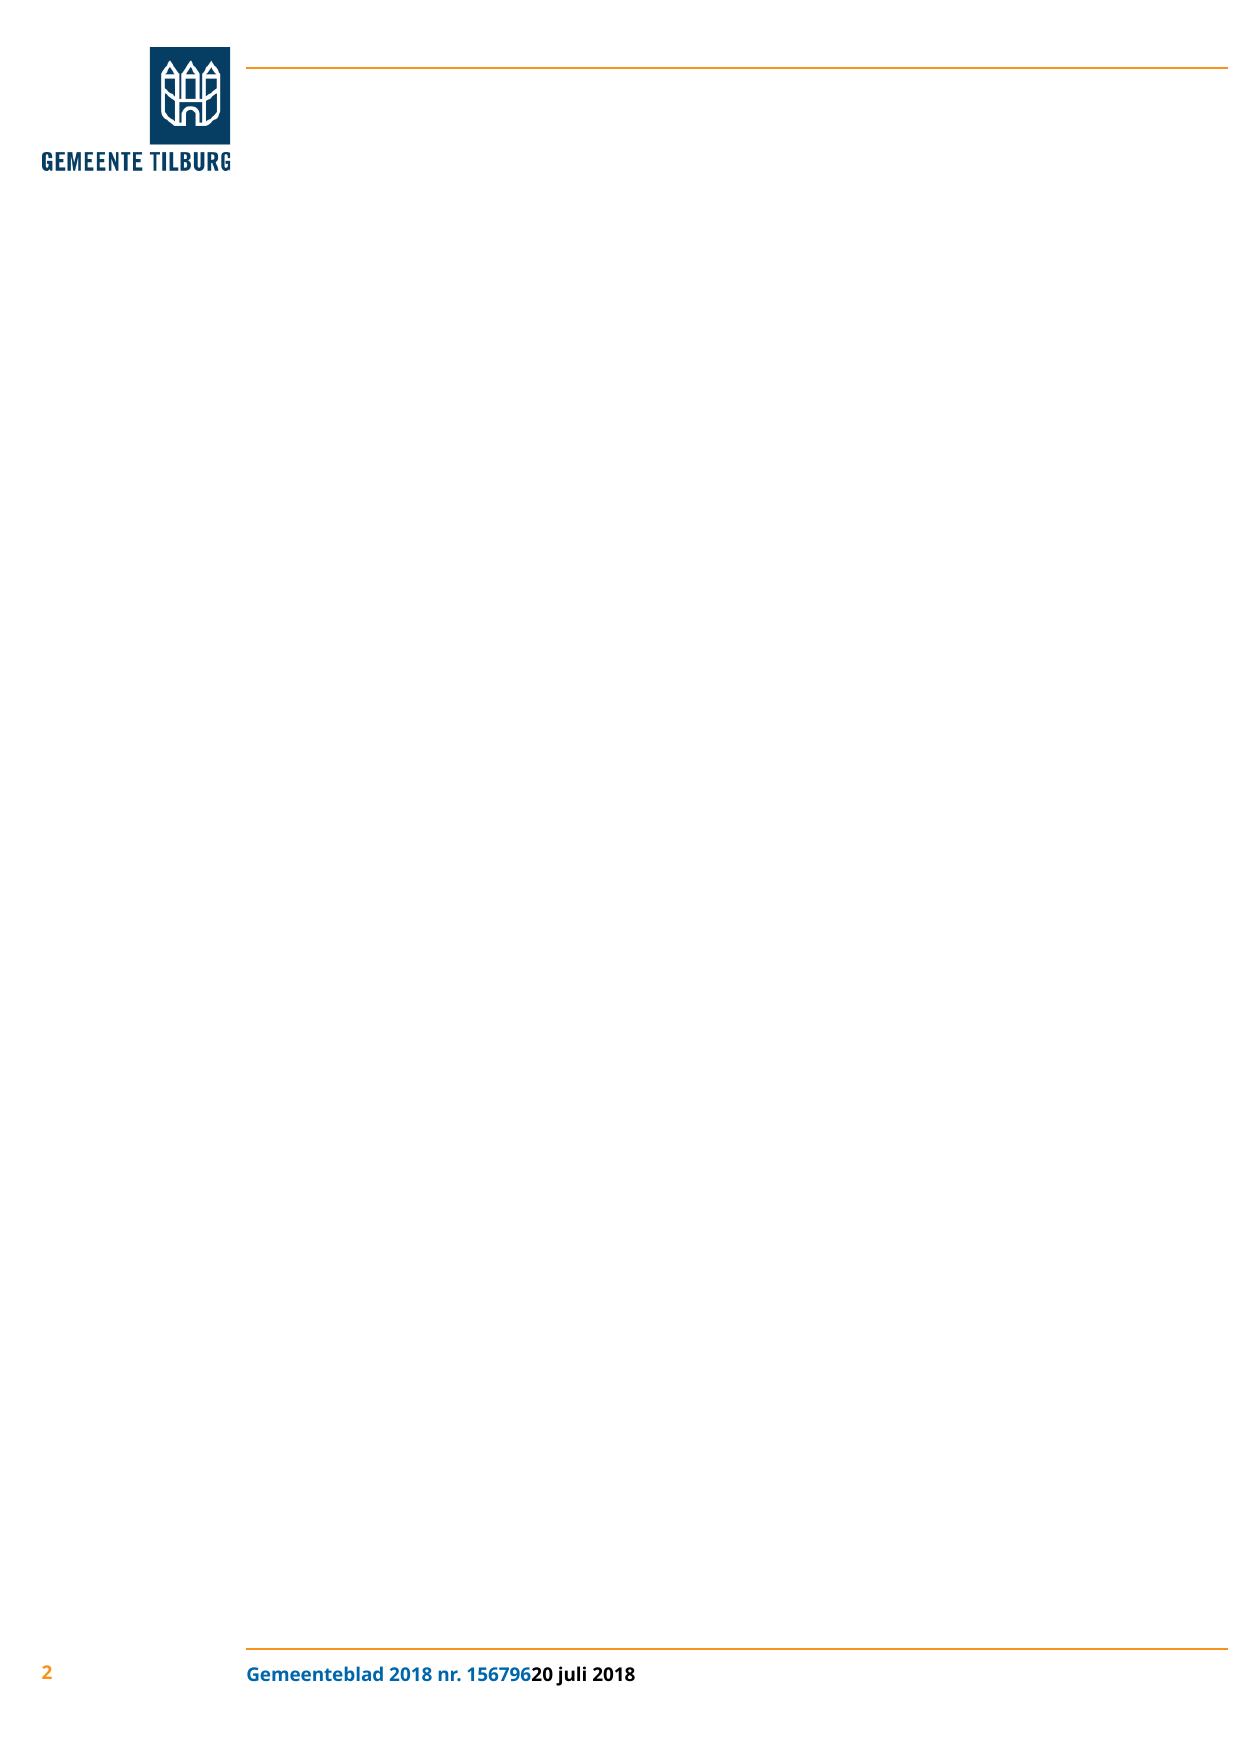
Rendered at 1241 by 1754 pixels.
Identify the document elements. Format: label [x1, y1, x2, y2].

picture [41, 47, 231, 172]
